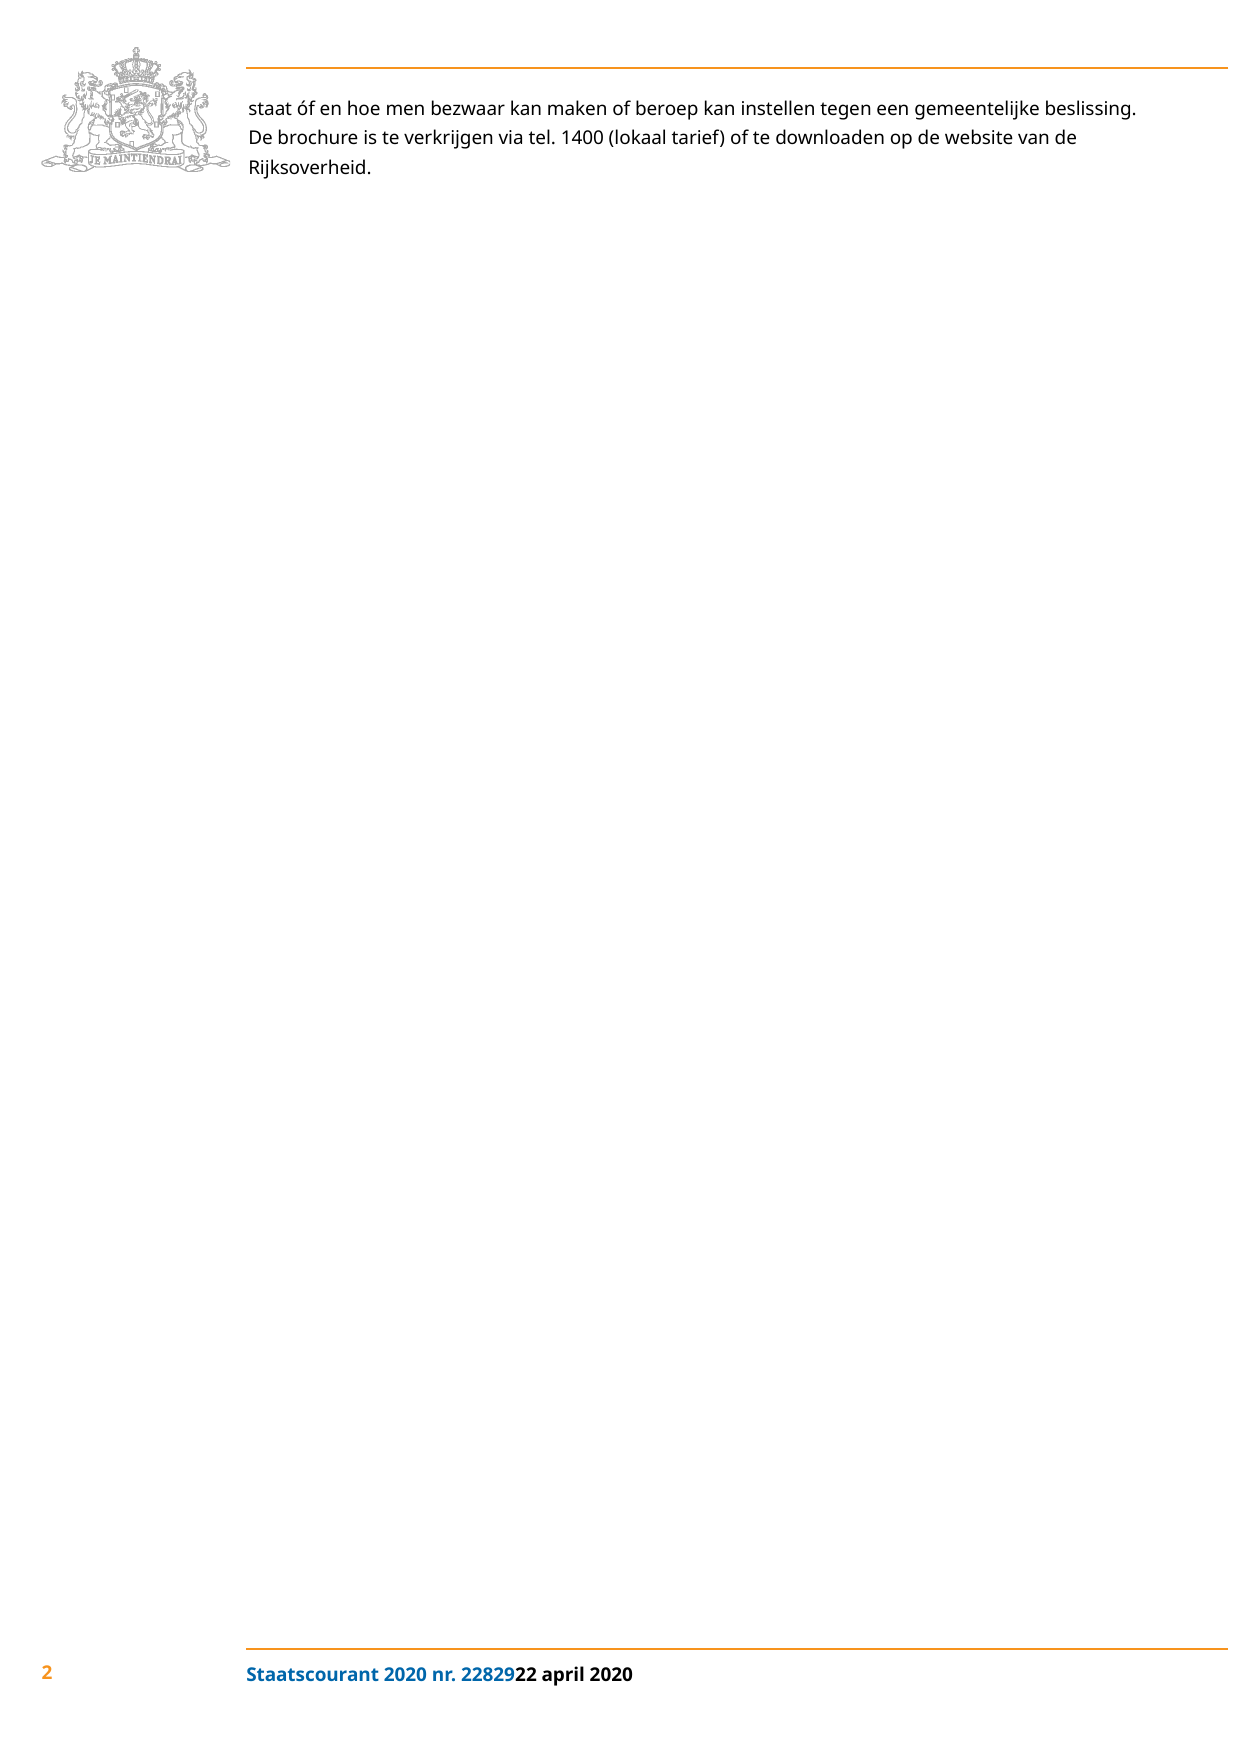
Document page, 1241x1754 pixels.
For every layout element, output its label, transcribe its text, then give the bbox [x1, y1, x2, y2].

text staat óf en hoe men bezwaar kan maken of beroep kan instellen tegen een gemeentelijke beslissing. De brochure is te verkrijgen via tel. 1400 (lokaal tarief) of te downloaden op de website van de Rijksoverheid. [248, 95, 1152, 180]
picture [41, 47, 231, 172]
